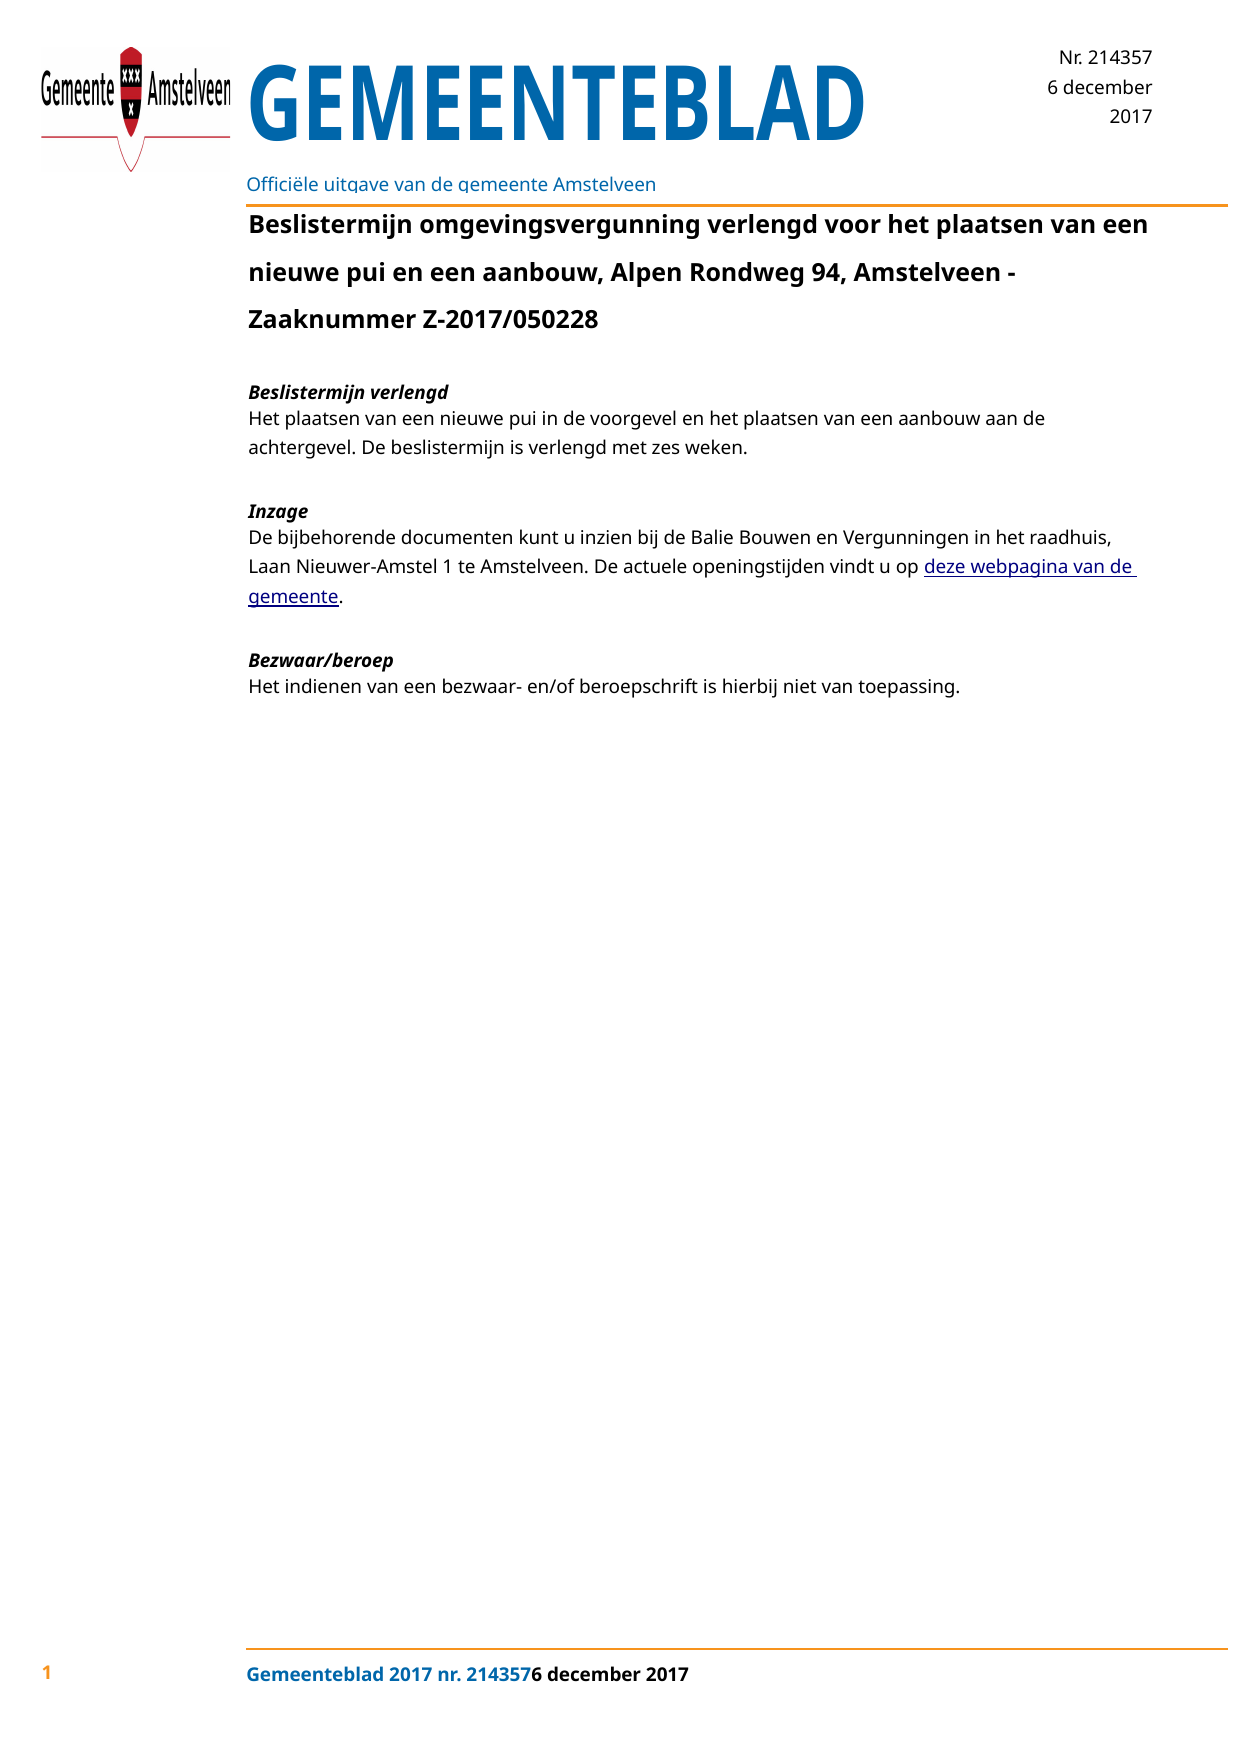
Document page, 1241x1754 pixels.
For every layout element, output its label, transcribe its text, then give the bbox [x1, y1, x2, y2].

text Beslistermijn omgevingsvergunning verlengd voor het plaatsen van een nieuwe pui en een aanbouw, Alpen Rondweg 94, Amstelveen - Zaaknummer Z-2017/050228 [248, 207, 1152, 336]
picture [41, 47, 231, 172]
text Inzage [248, 498, 1152, 524]
text Bezwaar/beroep [248, 647, 1152, 673]
text Het plaatsen van een nieuwe pui in de voorgevel en het plaatsen van een aanbouw aan de achtergevel. De beslistermijn is verlengd met zes weken. [248, 405, 1152, 460]
text Beslistermijn verlengd [248, 379, 1152, 405]
text Het indienen van een bezwaar- en/of beroepschrift is hierbij niet van toepassing. [248, 673, 1152, 699]
text De bijbehorende documenten kunt u inzien bij de Balie Bouwen en Vergunningen in het raadhuis, Laan Nieuwer-Amstel 1 te Amstelveen. De actuele openingstijden vindt u op deze webpagina van de gemeente. [248, 524, 1152, 609]
